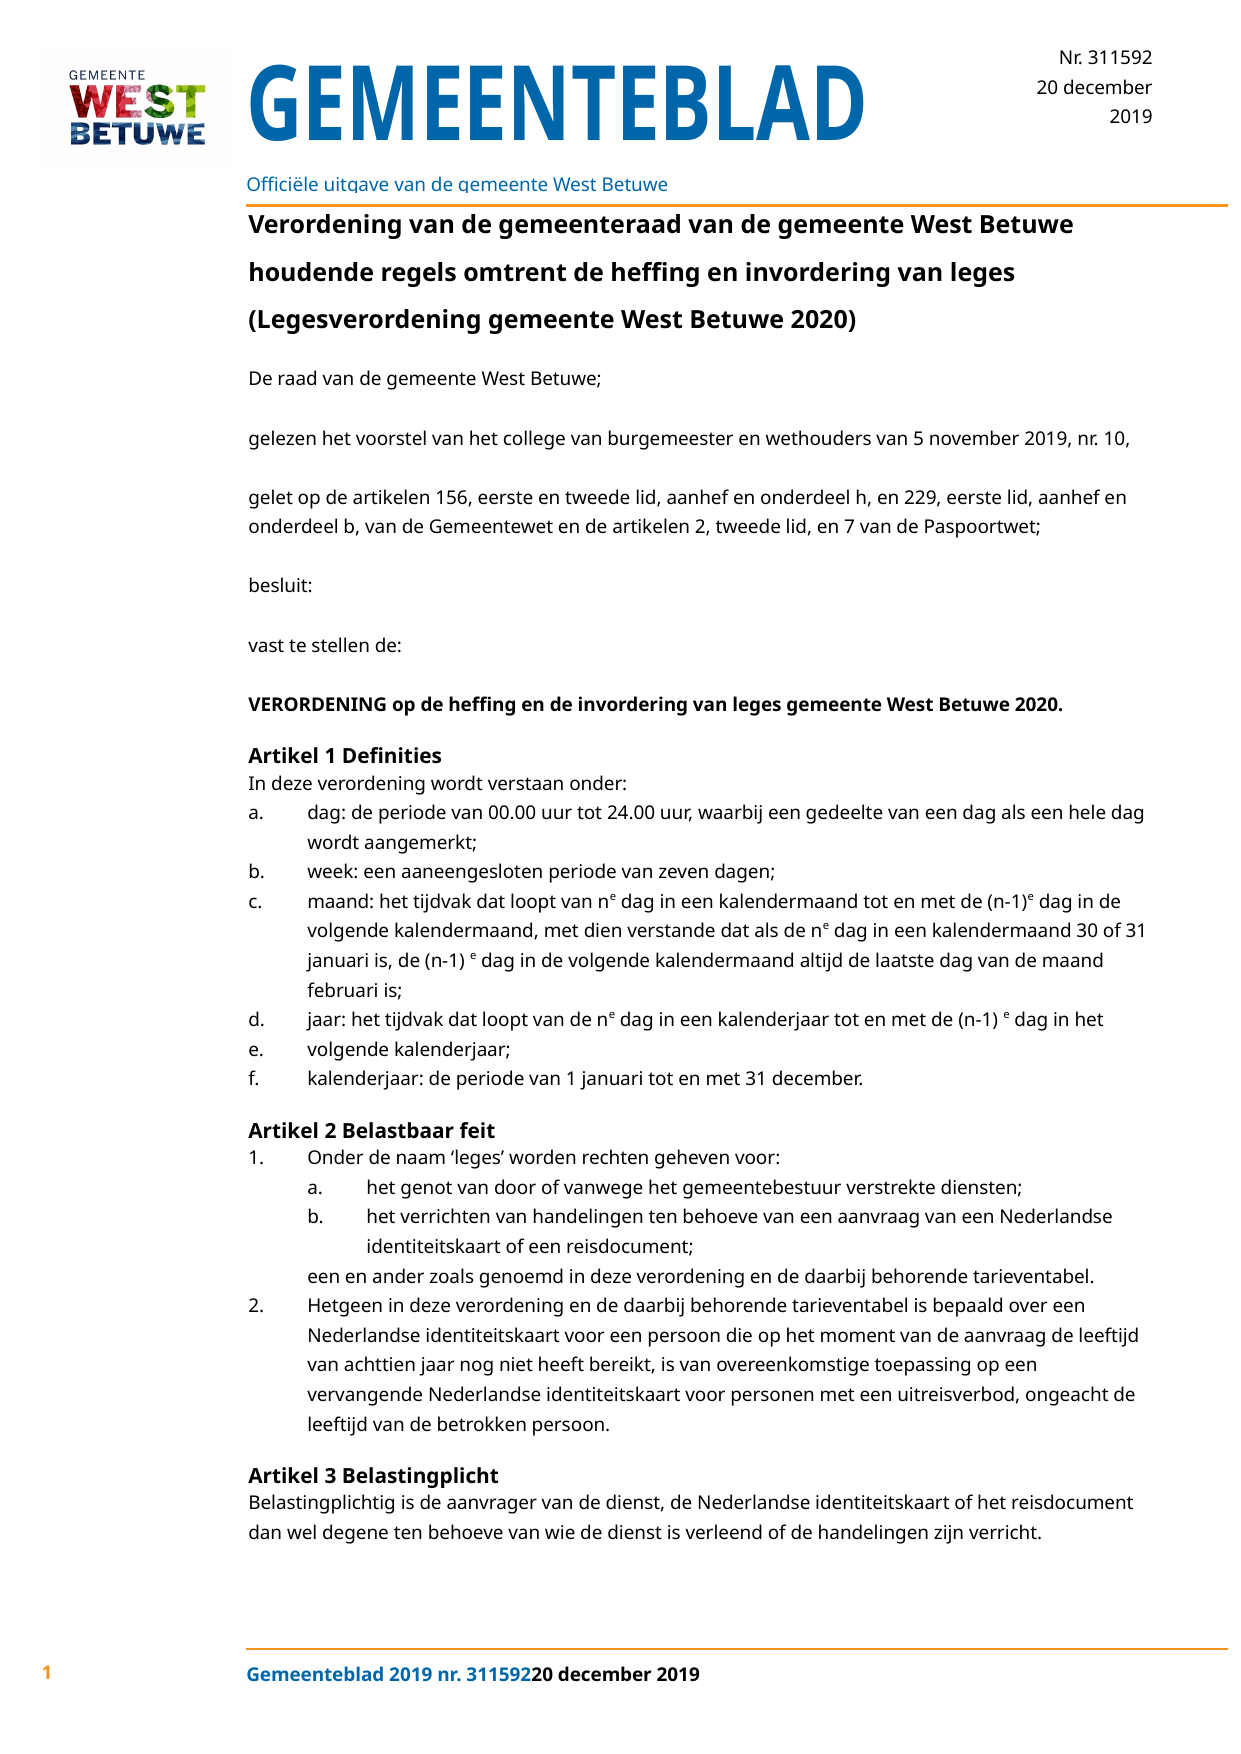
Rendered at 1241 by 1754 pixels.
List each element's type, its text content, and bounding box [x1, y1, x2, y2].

list jaar: het tijdvak dat loopt van de ne dag in een kalenderjaar tot en met de (n-1) e dag in het [248, 1006, 1152, 1032]
list kalenderjaar: de periode van 1 januari tot en met 31 december. [248, 1066, 1152, 1091]
list volgende kalenderjaar; [248, 1036, 1152, 1062]
text Artikel 1 Definities [248, 741, 1152, 770]
list Onder de naam ‘leges’ worden rechten geheven voor: [248, 1144, 1152, 1170]
text Artikel 3 Belastingplicht [248, 1461, 1152, 1489]
text Belastingplichtig is de aanvrager van de dienst, de Nederlandse identiteitskaart of het reisdocument dan wel degene ten behoeve van wie de dienst is verleend of de handelingen zijn verricht. [248, 1489, 1152, 1545]
picture [41, 47, 231, 172]
text Artikel 2 Belastbaar feit [248, 1116, 1152, 1144]
text Verordening van de gemeenteraad van de gemeente West Betuwe houdende regels omtrent de heffing en invordering van leges (Legesverordening gemeente West Betuwe 2020) [248, 207, 1152, 336]
text gelet op de artikelen 156, eerste en tweede lid, aanhef en onderdeel h, en 229, eerste lid, aanhef en onderdeel b, van de Gemeentewet en de artikelen 2, tweede lid, en 7 van de Paspoortwet; [248, 484, 1152, 539]
text De raad van de gemeente West Betuwe; [248, 366, 1152, 391]
list het genot van door of vanwege het gemeentebestuur verstrekte diensten; [307, 1174, 1152, 1200]
text VERORDENING op de heffing en de invordering van leges gemeente West Betuwe 2020. [248, 691, 1152, 717]
list week: een aaneengesloten periode van zeven dagen; [248, 858, 1152, 884]
text besluit: [248, 573, 1152, 598]
list dag: de periode van 00.00 uur tot 24.00 uur, waarbij een gedeelte van een dag als een hele dag wordt aangemerkt; [248, 799, 1152, 855]
list Hetgeen in deze verordening en de daarbij behorende tarieventabel is bepaald over een Nederlandse identiteitskaart voor een persoon die op het moment van de aanvraag de leeftijd van achttien jaar nog niet heeft bereikt, is van overeenkomstige toepassing op een vervangende Nederlandse identiteitskaart voor personen met een uitreisverbod, ongeacht de leeftijd van de betrokken persoon. [248, 1292, 1152, 1436]
list maand: het tijdvak dat loopt van ne dag in een kalendermaand tot en met de (n-1)e dag in de volgende kalendermaand, met dien verstande dat als de ne dag in een kalendermaand 30 of 31 januari is, de (n-1) e dag in de volgende kalendermaand altijd de laatste dag van de maand februari is; [248, 888, 1152, 1003]
list een en ander zoals genoemd in deze verordening en de daarbij behorende tarieventabel. [248, 1263, 1152, 1288]
text vast te stellen de: [248, 632, 1152, 657]
text In deze verordening wordt verstaan onder: [248, 770, 1152, 796]
text gelezen het voorstel van het college van burgemeester en wethouders van 5 november 2019, nr. 10, [248, 425, 1152, 450]
list het verrichten van handelingen ten behoeve van een aanvraag van een Nederlandse identiteitskaart of een reisdocument; [307, 1204, 1152, 1259]
